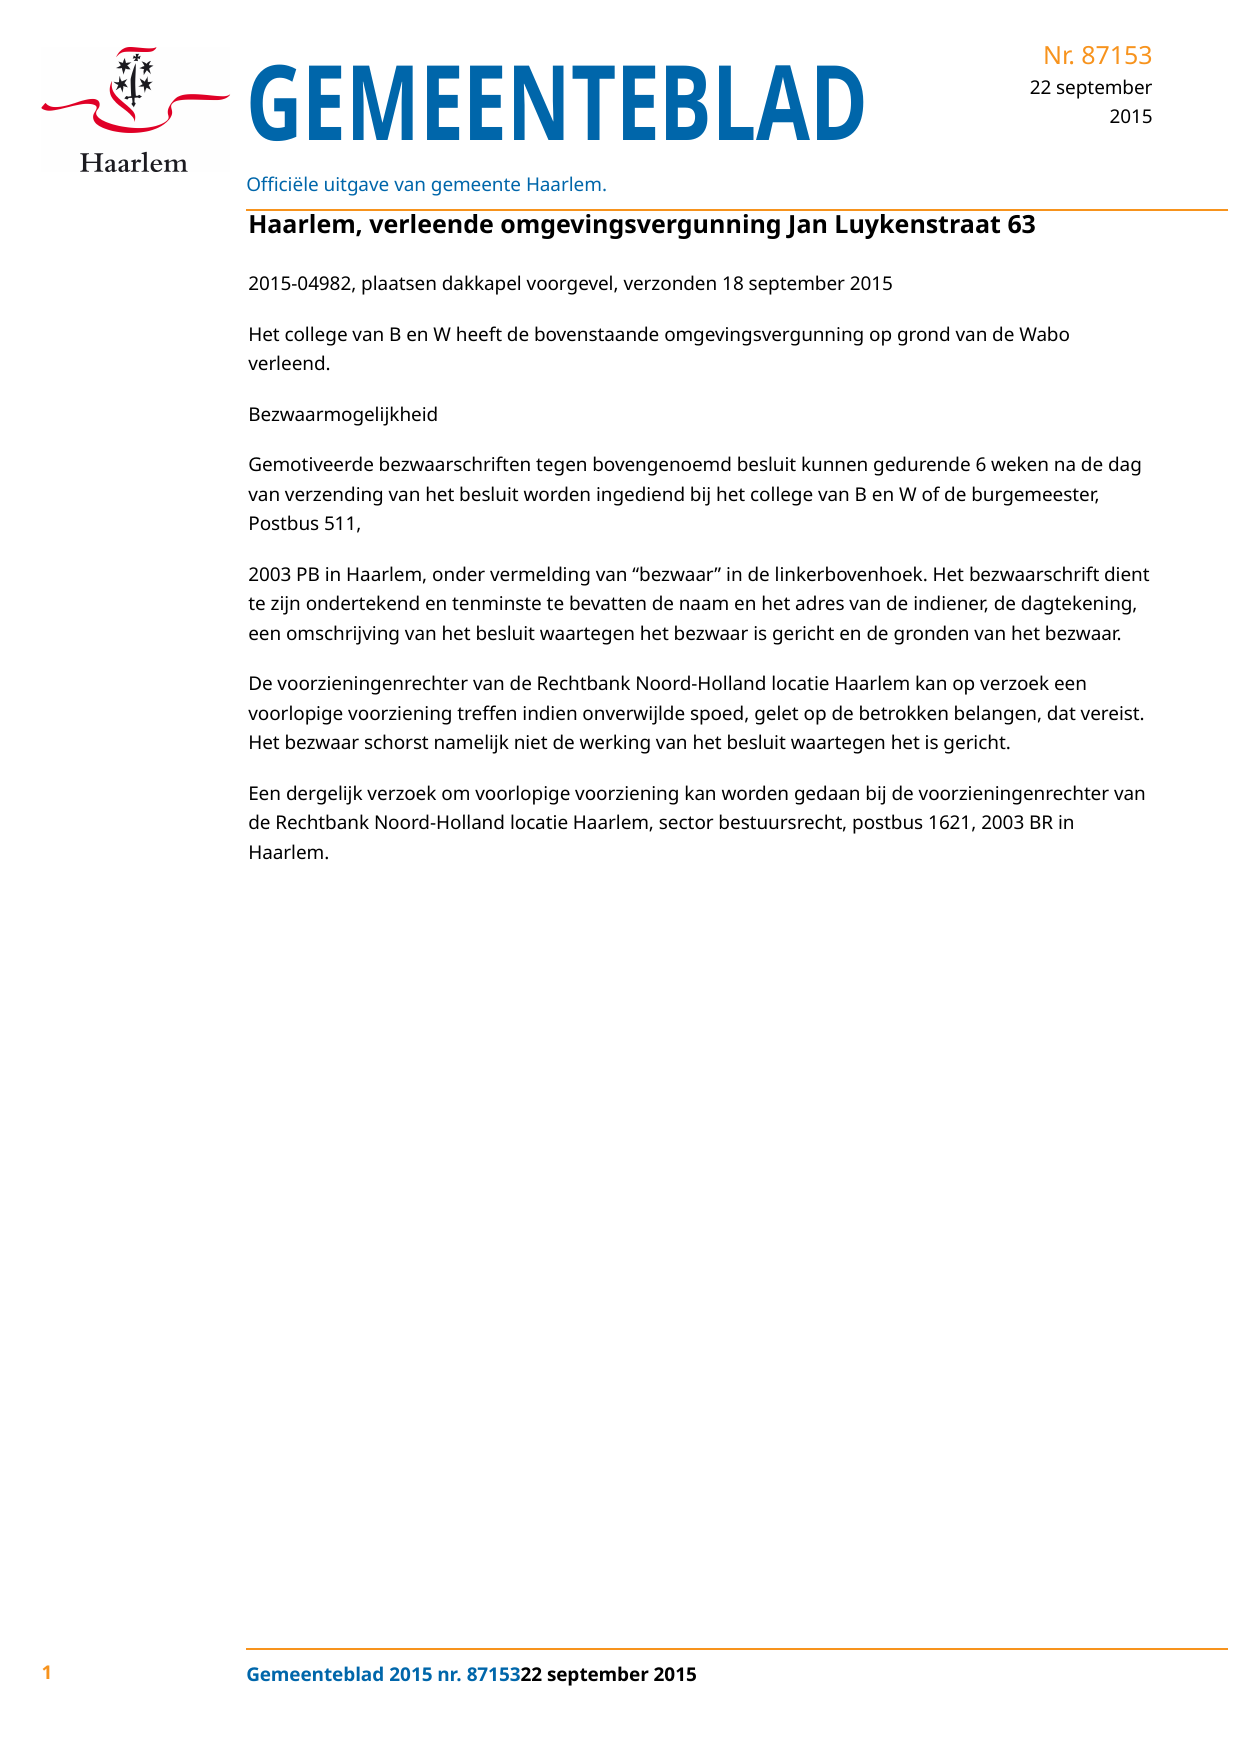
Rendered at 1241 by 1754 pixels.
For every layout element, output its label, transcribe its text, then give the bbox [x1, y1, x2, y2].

text Een dergelijk verzoek om voorlopige voorziening kan worden gedaan bij de voorzieningenrechter van de Rechtbank Noord-Holland locatie Haarlem, sector bestuursrecht, postbus 1621, 2003 BR in Haarlem. [248, 780, 1152, 865]
text Haarlem, verleende omgevingsvergunning Jan Luykenstraat 63 [248, 211, 1152, 241]
text Bezwaarmogelijkheid [248, 401, 1152, 426]
picture [41, 47, 231, 172]
text Gemotiveerde bezwaarschriften tegen bovengenoemd besluit kunnen gedurende 6 weken na de dag van verzending van het besluit worden ingediend bij het college van B en W of de burgemeester, Postbus 511, [248, 451, 1152, 536]
text 2003 PB in Haarlem, onder vermelding van “bezwaar” in de linkerbovenhoek. Het bezwaarschrift dient te zijn ondertekend en tenminste te bevatten de naam en het adres van de indiener, de dagtekening, een omschrijving van het besluit waartegen het bezwaar is gericht en de gronden van het bezwaar. [248, 561, 1152, 646]
text De voorzieningenrechter van de Rechtbank Noord-Holland locatie Haarlem kan op verzoek een voorlopige voorziening treffen indien onverwijlde spoed, gelet op de betrokken belangen, dat vereist. Het bezwaar schorst namelijk niet de werking van het besluit waartegen het is gericht. [248, 670, 1152, 755]
text Het college van B en W heeft de bovenstaande omgevingsvergunning op grond van de Wabo verleend. [248, 321, 1152, 376]
text 2015-04982, plaatsen dakkapel voorgevel, verzonden 18 september 2015 [248, 270, 1152, 296]
